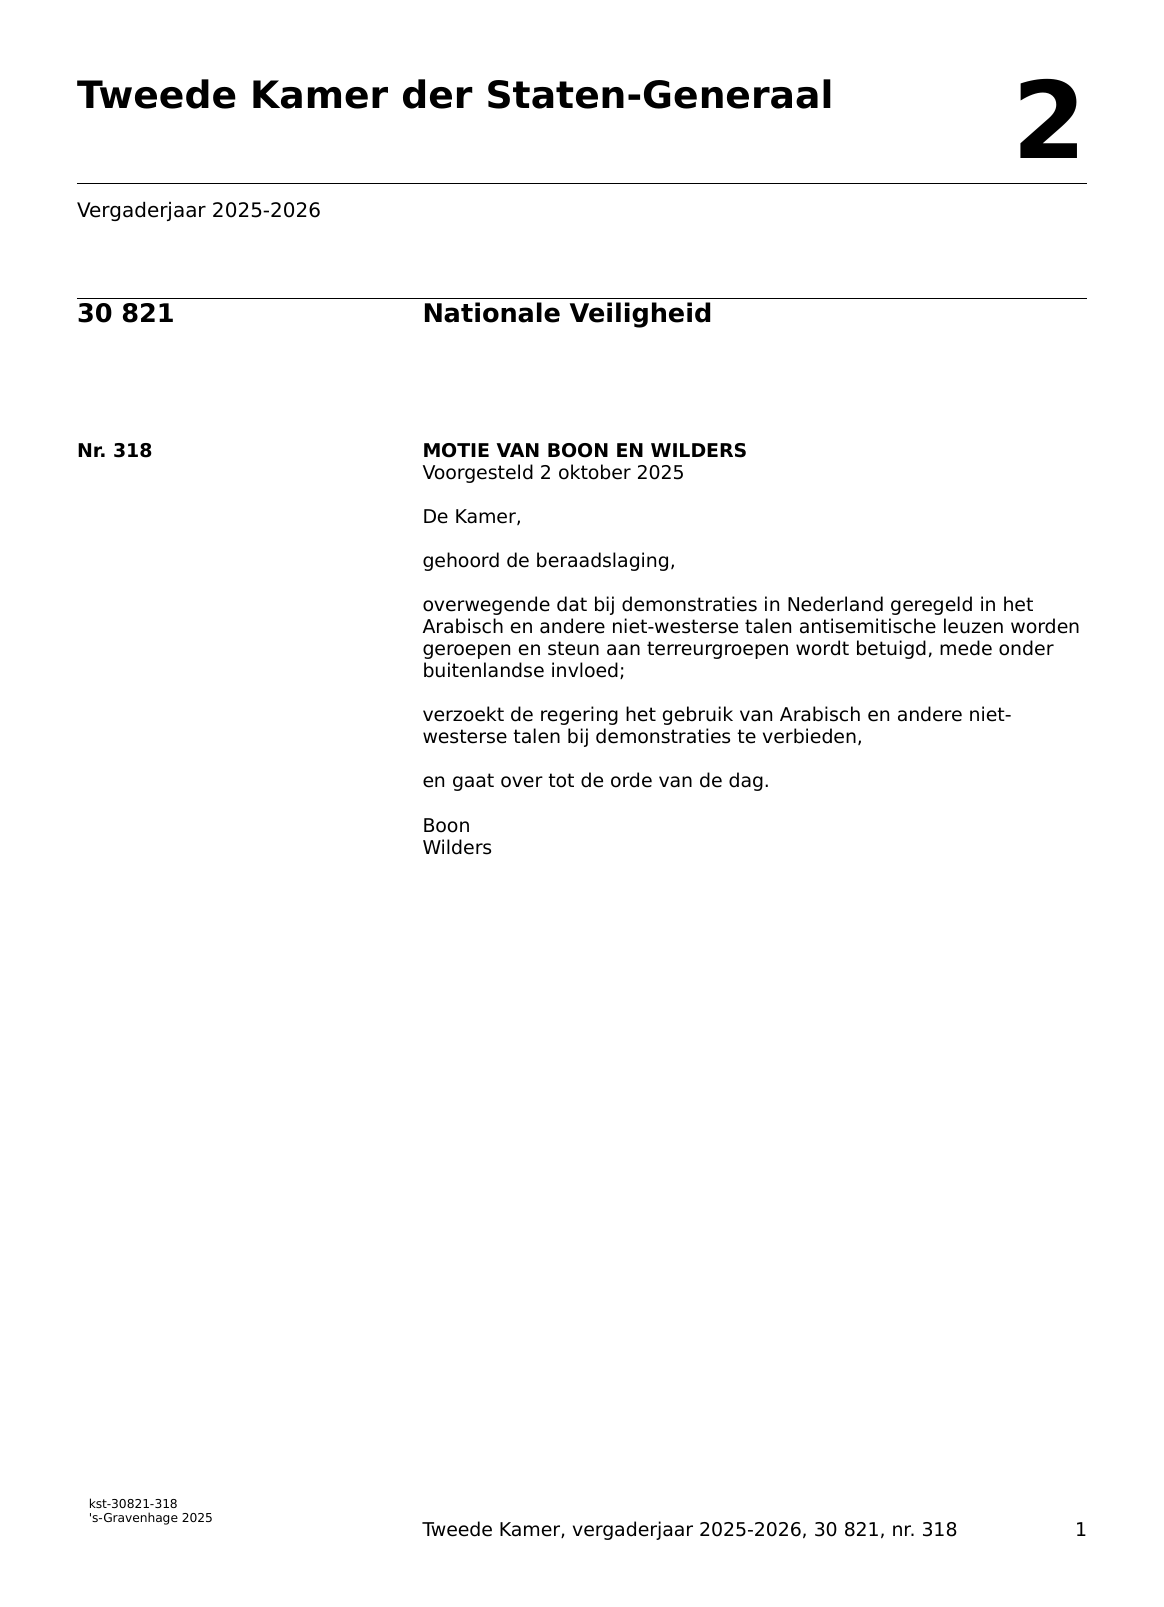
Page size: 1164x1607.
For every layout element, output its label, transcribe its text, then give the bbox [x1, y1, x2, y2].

subtitle Nr. 318 MOTIE VAN BOON EN WILDERS [77, 440, 1087, 462]
table_header Tweede Kamer der Staten-Generaal [77, 59, 886, 183]
text gehoord de beraadslaging, [422, 550, 1087, 572]
text Boon [422, 814, 1087, 837]
text kst-30821-318 [88, 1497, 323, 1511]
table_cell Vergaderjaar 2025-2026 [77, 184, 1087, 298]
text overwegende dat bij demonstraties in Nederland geregeld in het Arabisch en andere niet-westerse talen antisemitische leuzen worden geroepen en steun aan terreurgroepen wordt betuigd, mede onder buitenlandse invloed; [422, 594, 1087, 682]
text 's-Gravenhage 2025 [88, 1511, 323, 1525]
text verzoekt de regering het gebruik van Arabisch en andere niet-westerse talen bij demonstraties te verbieden, [422, 704, 1087, 748]
text en gaat over tot de orde van de dag. [422, 770, 1087, 792]
table_header 2 [886, 59, 1087, 183]
text De Kamer, [422, 506, 1087, 528]
text Wilders [422, 837, 1087, 858]
subtitle 30 821 Nationale Veiligheid [77, 299, 1087, 329]
text Voorgesteld 2 oktober 2025 [422, 462, 1087, 484]
